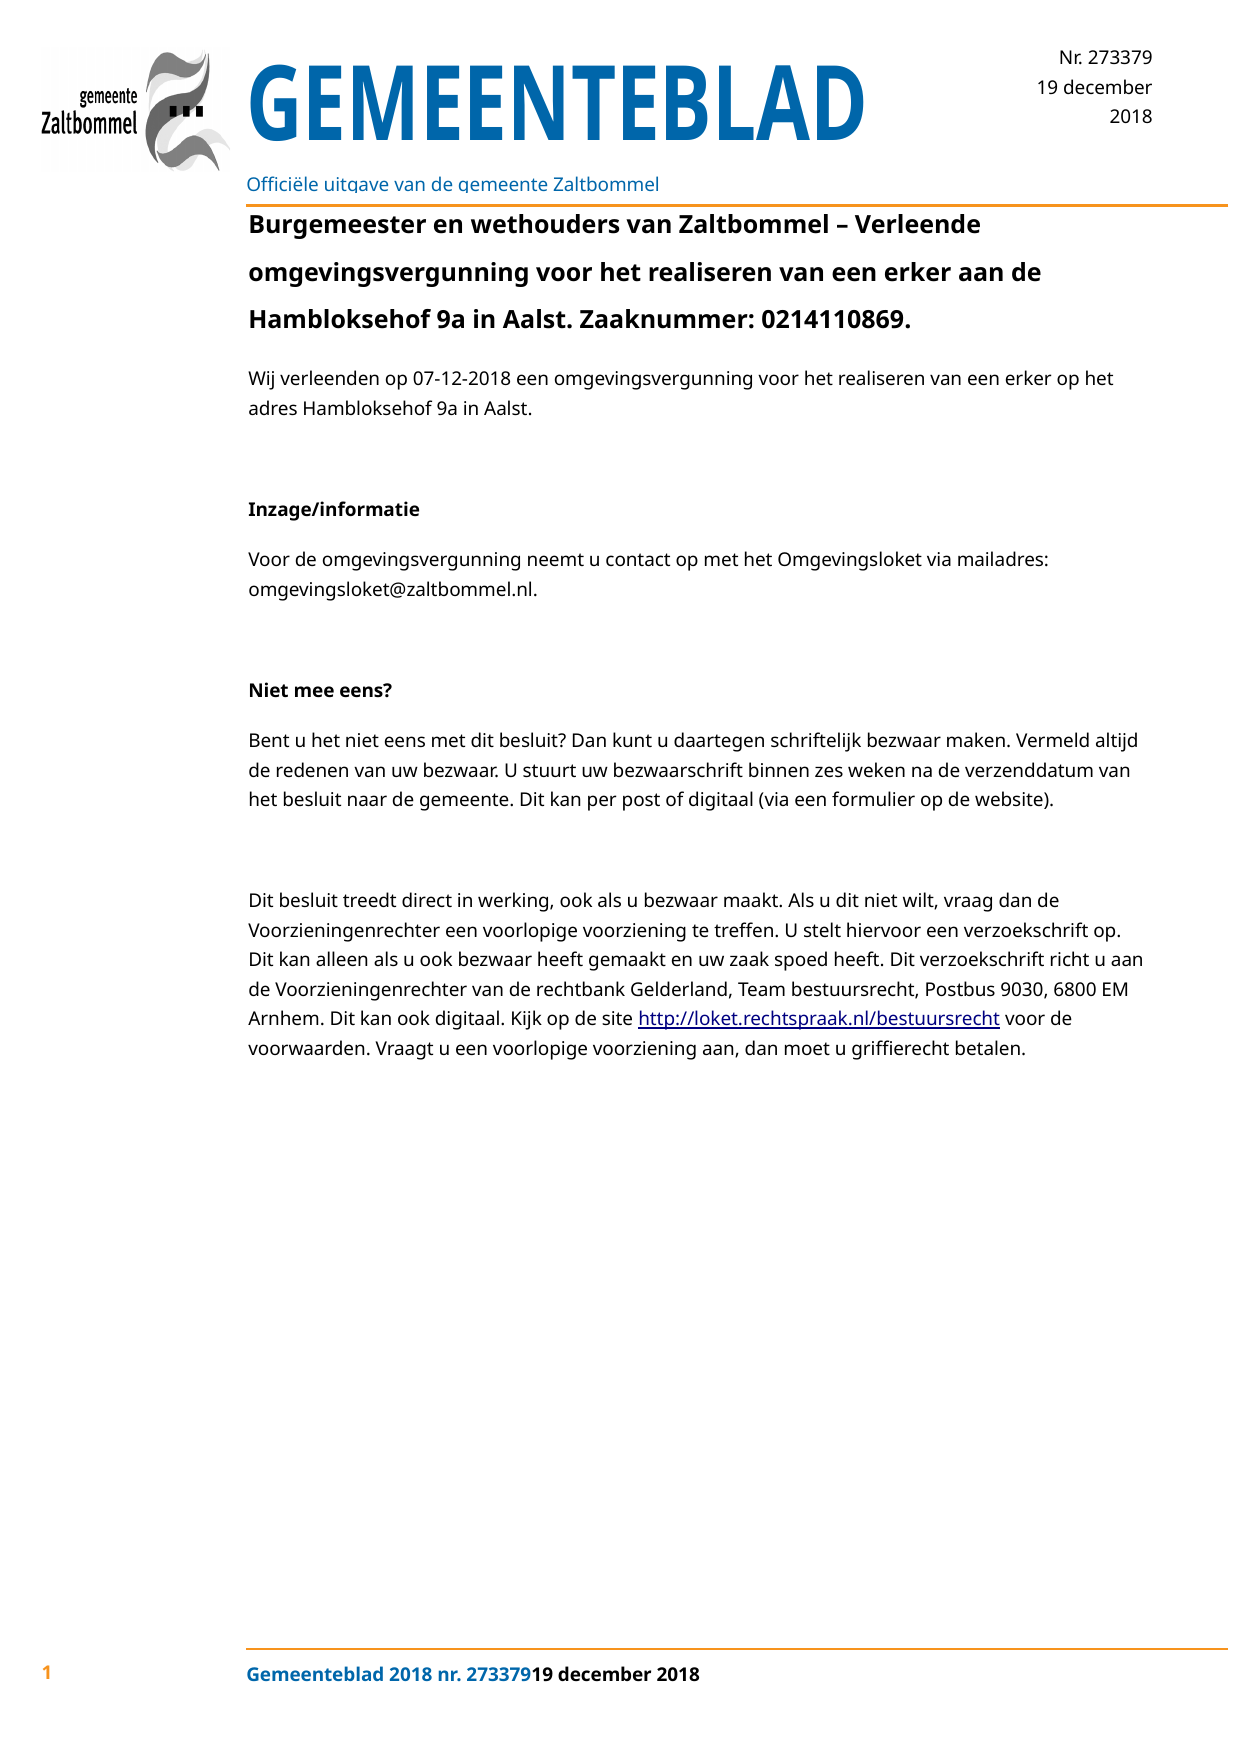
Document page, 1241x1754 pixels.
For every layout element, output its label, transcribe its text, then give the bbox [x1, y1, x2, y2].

text Inzage/informatie [248, 496, 1152, 522]
text Voor de omgevingsvergunning neemt u contact op met het Omgevingsloket via mailadres: omgevingsloket@zaltbommel.nl. [248, 546, 1152, 602]
text Burgemeester en wethouders van Zaltbommel – Verleende omgevingsvergunning voor het realiseren van een erker aan de Hambloksehof 9a in Aalst. Zaaknummer: 0214110869. [248, 207, 1152, 336]
text Niet mee eens? [248, 677, 1152, 702]
text Bent u het niet eens met dit besluit? Dan kunt u daartegen schriftelijk bezwaar maken. Vermeld altijd de redenen van uw bezwaar. U stuurt uw bezwaarschrift binnen zes weken na de verzenddatum van het besluit naar de gemeente. Dit kan per post of digitaal (via een formulier op de website). [248, 727, 1152, 812]
picture [41, 47, 231, 172]
text Dit besluit treedt direct in werking, ook als u bezwaar maakt. Als u dit niet wilt, vraag dan de Voorzieningenrechter een voorlopige voorziening te treffen. U stelt hiervoor een verzoekschrift op. Dit kan alleen als u ook bezwaar heeft gemaakt en uw zaak spoed heeft. Dit verzoekschrift richt u aan de Voorzieningenrechter van de rechtbank Gelderland, Team bestuursrecht, Postbus 9030, 6800 EM Arnhem. Dit kan ook digitaal. Kijk op de site http://loket.rechtspraak.nl/bestuursrecht voor de voorwaarden. Vraagt u een voorlopige voorziening aan, dan moet u griffierecht betalen. [248, 887, 1152, 1061]
text Wij verleenden op 07-12-2018 een omgevingsvergunning voor het realiseren van een erker op het adres Hambloksehof 9a in Aalst. [248, 366, 1152, 421]
